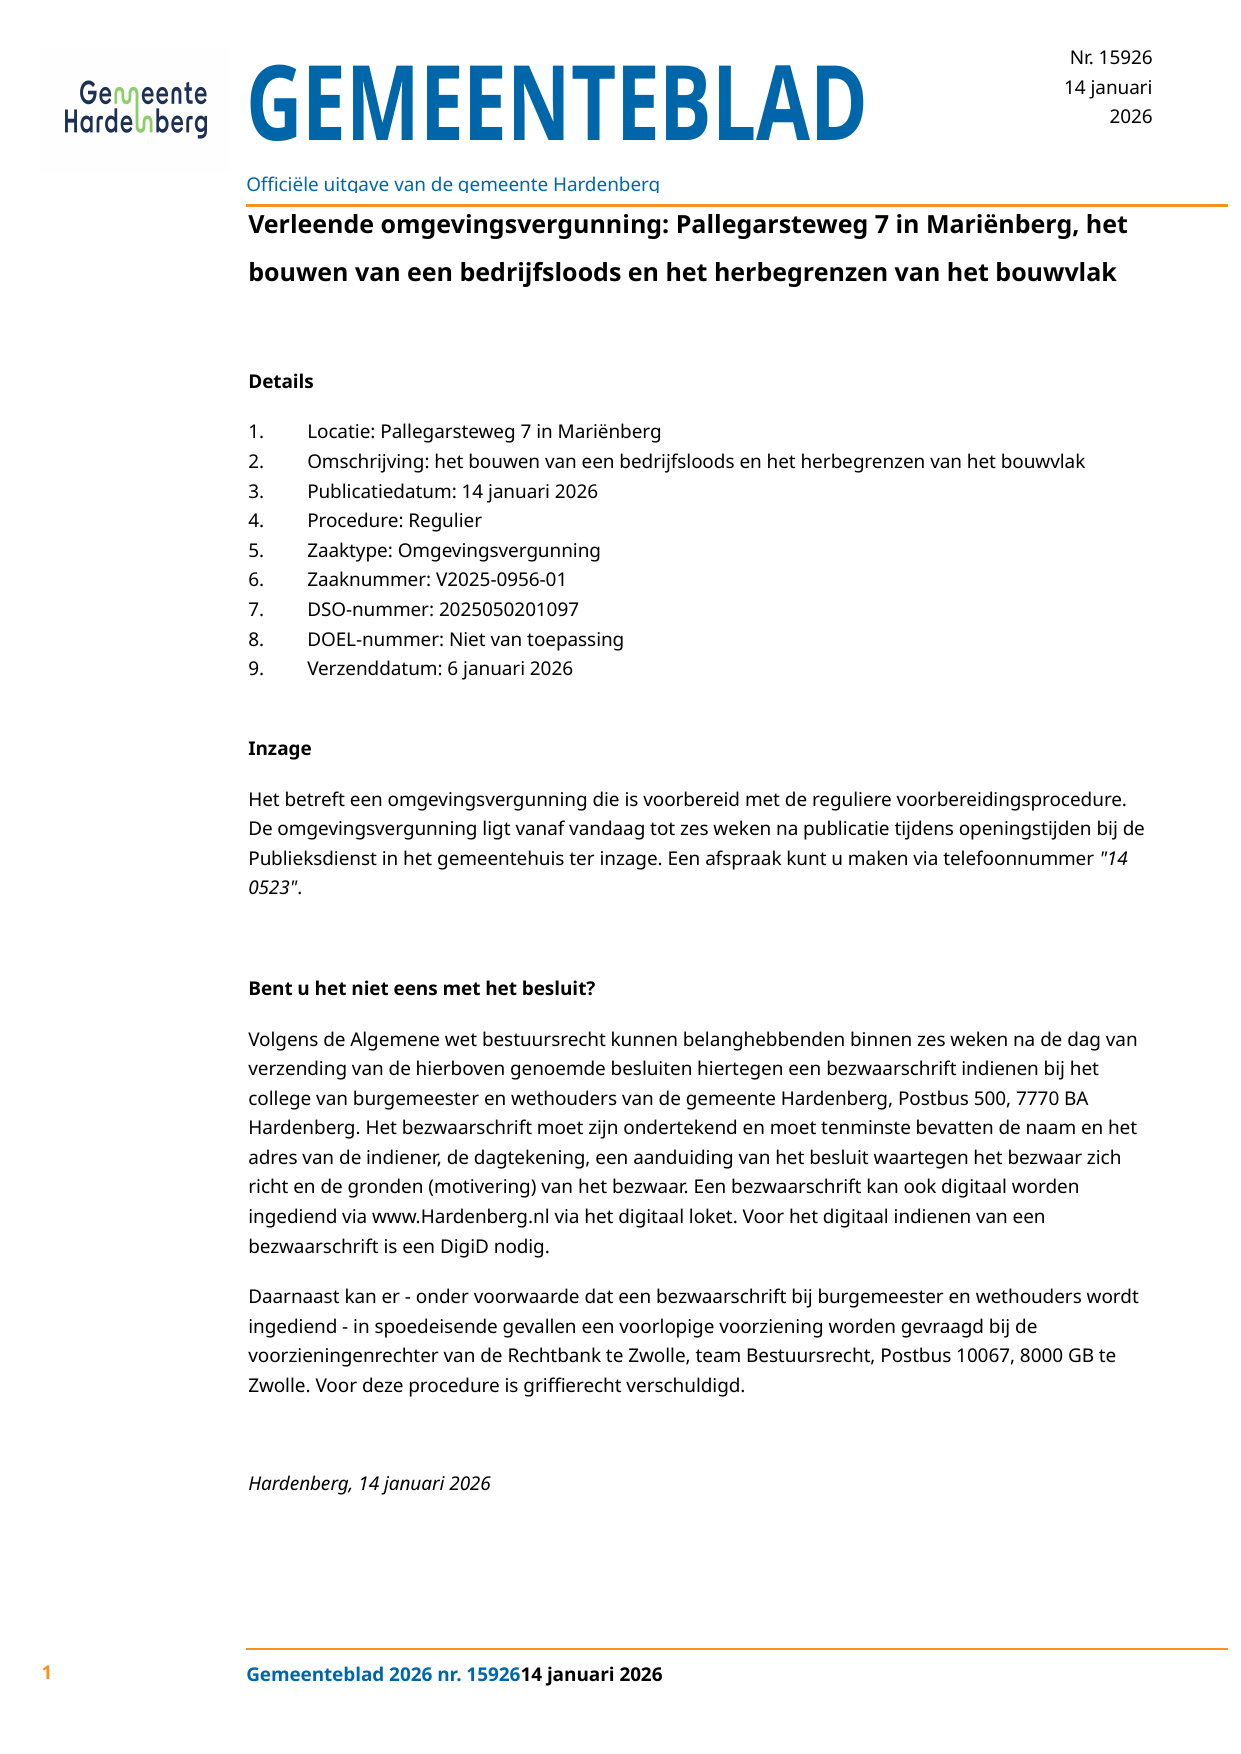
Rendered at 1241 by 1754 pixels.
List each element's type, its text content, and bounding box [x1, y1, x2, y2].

list Zaaknummer: V2025-0956-01 [248, 567, 1152, 592]
list Locatie: Pallegarsteweg 7 in Mariënberg [248, 419, 1152, 444]
list Publicatiedatum: 14 januari 2026 [248, 478, 1152, 504]
text Hardenberg, 14 januari 2026 [248, 1470, 1152, 1496]
list Omschrijving: het bouwen van een bedrijfsloods en het herbegrenzen van het bouwvlak [248, 448, 1152, 474]
text Inzage [248, 735, 1152, 761]
text Verleende omgevingsvergunning: Pallegarsteweg 7 in Mariënberg, het bouwen van een bedrijfsloods en het herbegrenzen van het bouwvlak [248, 207, 1152, 288]
text Details [248, 368, 1152, 394]
list Procedure: Regulier [248, 507, 1152, 533]
list DSO-nummer: 2025050201097 [248, 596, 1152, 622]
text Volgens de Algemene wet bestuursrecht kunnen belanghebbenden binnen zes weken na de dag van verzending van de hierboven genoemde besluiten hiertegen een bezwaarschrift indienen bij het college van burgemeester en wethouders van de gemeente Hardenberg, Postbus 500, 7770 BA Hardenberg. Het bezwaarschrift moet zijn ondertekend en moet tenminste bevatten de naam en het adres van de indiener, de dagtekening, een aanduiding van het besluit waartegen het bezwaar zich richt en de gronden (motivering) van het bezwaar. Een bezwaarschrift kan ook digitaal worden ingediend via www.Hardenberg.nl via het digitaal loket. Voor het digitaal indienen van een bezwaarschrift is een DigiD nodig. [248, 1026, 1152, 1259]
list DOEL-nummer: Niet van toepassing [248, 626, 1152, 652]
picture [41, 47, 231, 172]
list Verzenddatum: 6 januari 2026 [248, 655, 1152, 681]
text Het betreft een omgevingsvergunning die is voorbereid met de reguliere voorbereidingsprocedure. De omgevingsvergunning ligt vanaf vandaag tot zes weken na publicatie tijdens openingstijden bij de Publieksdienst in het gemeentehuis ter inzage. Een afspraak kunt u maken via telefoonnummer "14 0523". [248, 786, 1152, 900]
text Bent u het niet eens met het besluit? [248, 975, 1152, 1001]
text Daarnaast kan er - onder voorwaarde dat een bezwaarschrift bij burgemeester en wethouders wordt ingediend - in spoedeisende gevallen een voorlopige voorziening worden gevraagd bij de voorzieningenrechter van de Rechtbank te Zwolle, team Bestuursrecht, Postbus 10067, 8000 GB te Zwolle. Voor deze procedure is griffierecht verschuldigd. [248, 1283, 1152, 1398]
list Zaaktype: Omgevingsvergunning [248, 537, 1152, 563]
